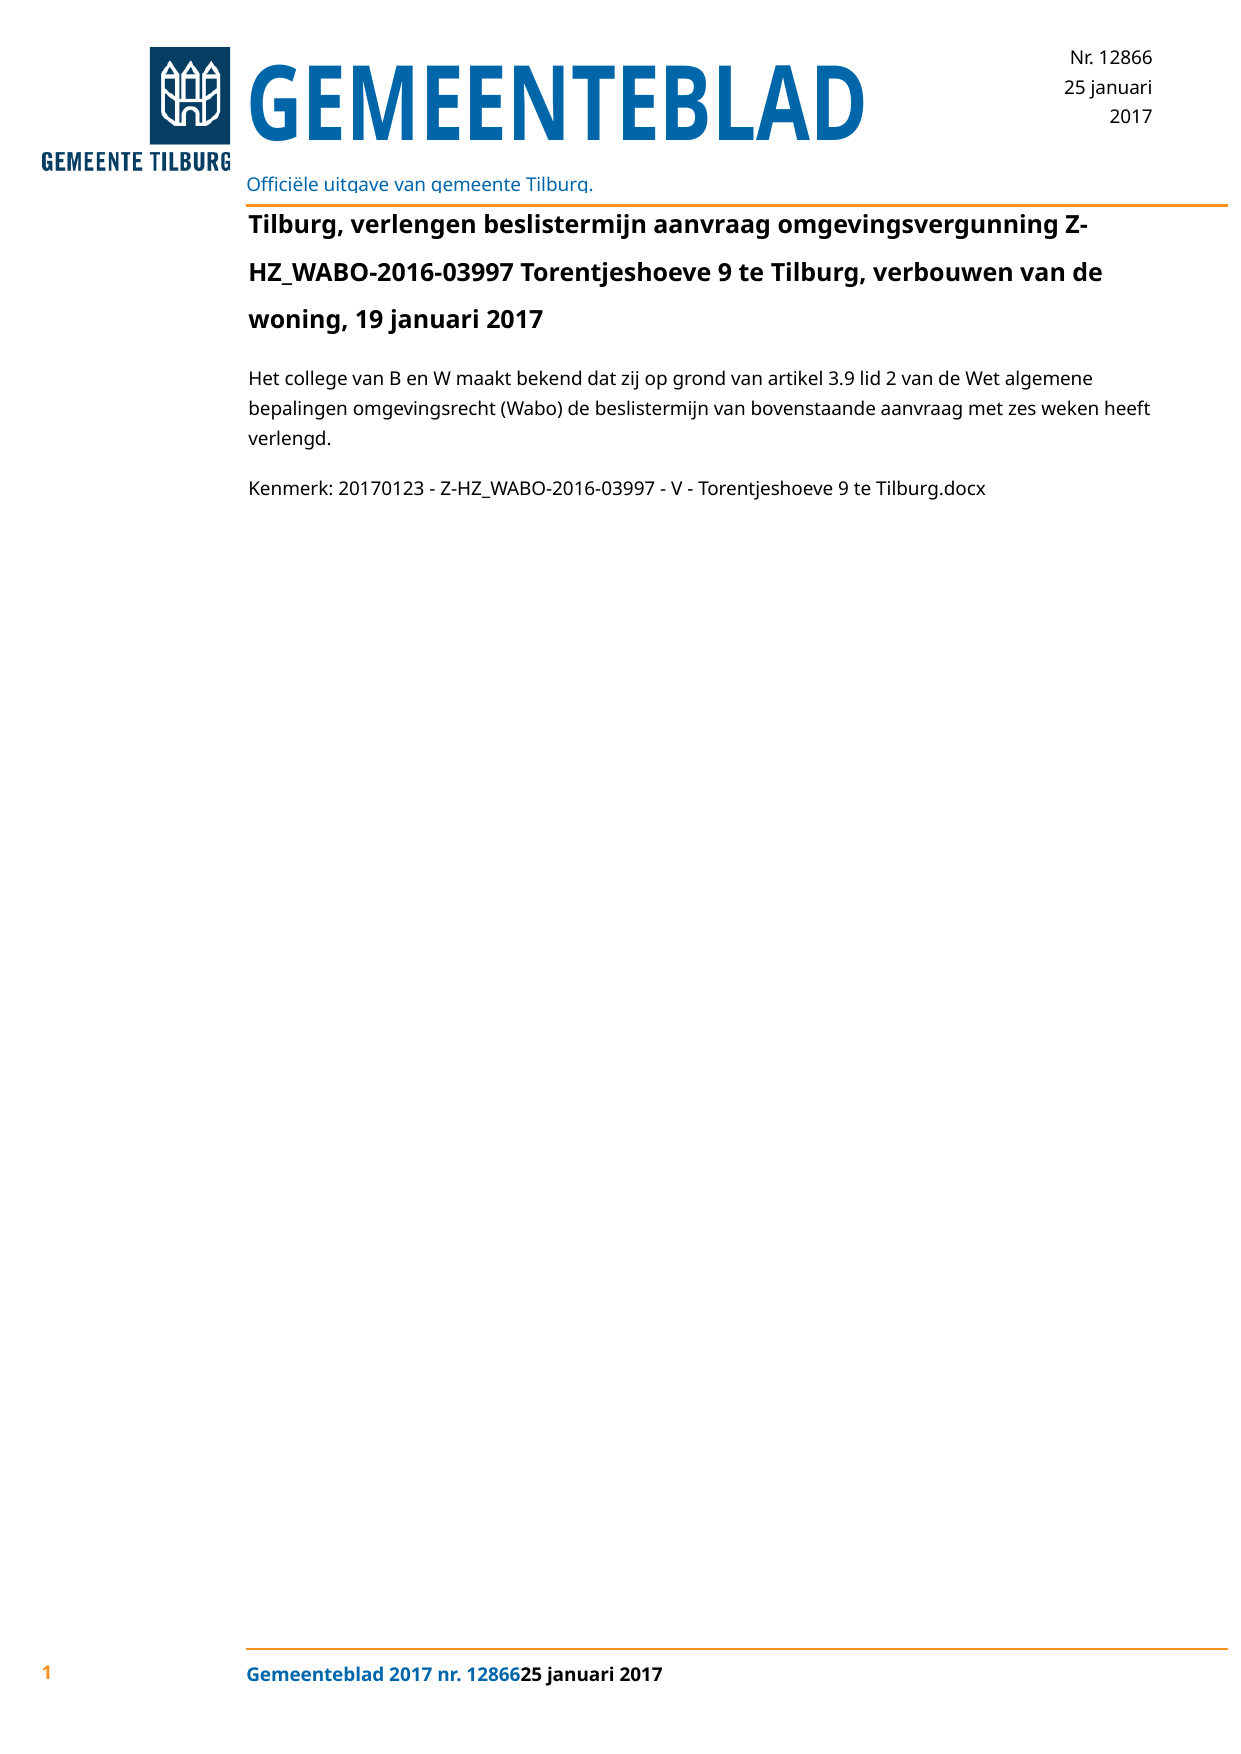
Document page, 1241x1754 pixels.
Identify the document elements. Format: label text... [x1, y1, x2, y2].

picture [41, 47, 231, 172]
text Tilburg, verlengen beslistermijn aanvraag omgevingsvergunning Z-HZ_WABO-2016-03997 Torentjeshoeve 9 te Tilburg, verbouwen van de woning, 19 januari 2017 [248, 207, 1152, 336]
text Het college van B en W maakt bekend dat zij op grond van artikel 3.9 lid 2 van de Wet algemene bepalingen omgevingsrecht (Wabo) de beslistermijn van bovenstaande aanvraag met zes weken heeft verlengd. [248, 366, 1152, 450]
text Kenmerk: 20170123 - Z-HZ_WABO-2016-03997 - V - Torentjeshoeve 9 te Tilburg.docx [248, 475, 1152, 501]
